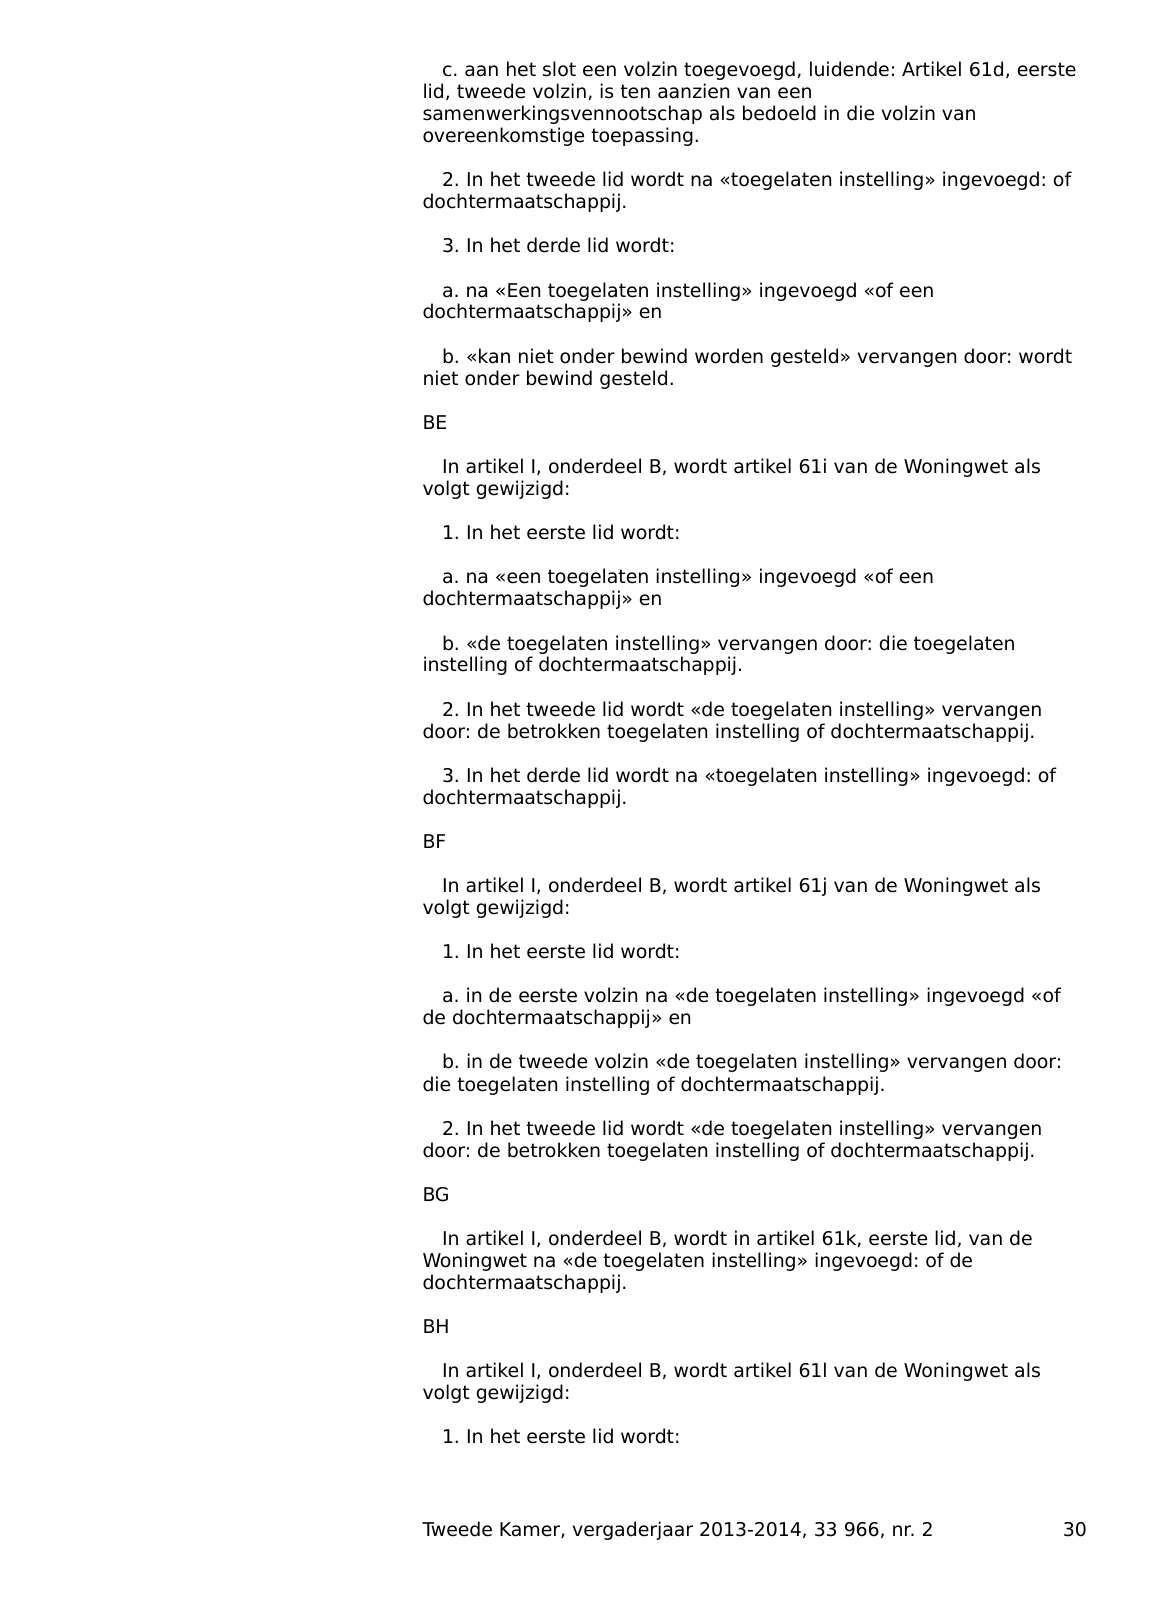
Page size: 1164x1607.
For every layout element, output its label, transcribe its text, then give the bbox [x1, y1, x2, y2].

text 2. In het tweede lid wordt «de toegelaten instelling» vervangen door: de betrokken toegelaten instelling of dochtermaatschappij. [422, 1118, 1087, 1162]
text BF [422, 831, 1087, 853]
text b. «de toegelaten instelling» vervangen door: die toegelaten instelling of dochtermaatschappij. [422, 632, 1087, 676]
text 2. In het tweede lid wordt «de toegelaten instelling» vervangen door: de betrokken toegelaten instelling of dochtermaatschappij. [422, 698, 1087, 742]
text 2. In het tweede lid wordt na «toegelaten instelling» ingevoegd: of dochtermaatschappij. [422, 169, 1087, 213]
text BH [422, 1316, 1087, 1338]
text In artikel I, onderdeel B, wordt in artikel 61k, eerste lid, van de Woningwet na «de toegelaten instelling» ingevoegd: of de dochtermaatschappij. [422, 1228, 1087, 1294]
text b. «kan niet onder bewind worden gesteld» vervangen door: wordt niet onder bewind gesteld. [422, 346, 1087, 389]
text a. na «Een toegelaten instelling» ingevoegd «of een dochtermaatschappij» en [422, 279, 1087, 323]
text In artikel I, onderdeel B, wordt artikel 61j van de Woningwet als volgt gewijzigd: [422, 875, 1087, 919]
text 3. In het derde lid wordt na «toegelaten instelling» ingevoegd: of dochtermaatschappij. [422, 765, 1087, 809]
text In artikel I, onderdeel B, wordt artikel 61l van de Woningwet als volgt gewijzigd: [422, 1360, 1087, 1404]
text 3. In het derde lid wordt: [422, 235, 1087, 257]
text 1. In het eerste lid wordt: [422, 941, 1087, 963]
text b. in de tweede volzin «de toegelaten instelling» vervangen door: die toegelaten instelling of dochtermaatschappij. [422, 1051, 1087, 1095]
text 1. In het eerste lid wordt: [422, 1426, 1087, 1448]
text a. na «een toegelaten instelling» ingevoegd «of een dochtermaatschappij» en [422, 566, 1087, 610]
text a. in de eerste volzin na «de toegelaten instelling» ingevoegd «of de dochtermaatschappij» en [422, 985, 1087, 1029]
text In artikel I, onderdeel B, wordt artikel 61i van de Woningwet als volgt gewijzigd: [422, 456, 1087, 500]
text 1. In het eerste lid wordt: [422, 522, 1087, 544]
text BE [422, 412, 1087, 434]
text BG [422, 1184, 1087, 1206]
text c. aan het slot een volzin toegevoegd, luidende: Artikel 61d, eerste lid, tweede volzin, is ten aanzien van een samenwerkingsvennootschap als bedoeld in die volzin van overeenkomstige toepassing. [422, 59, 1087, 147]
